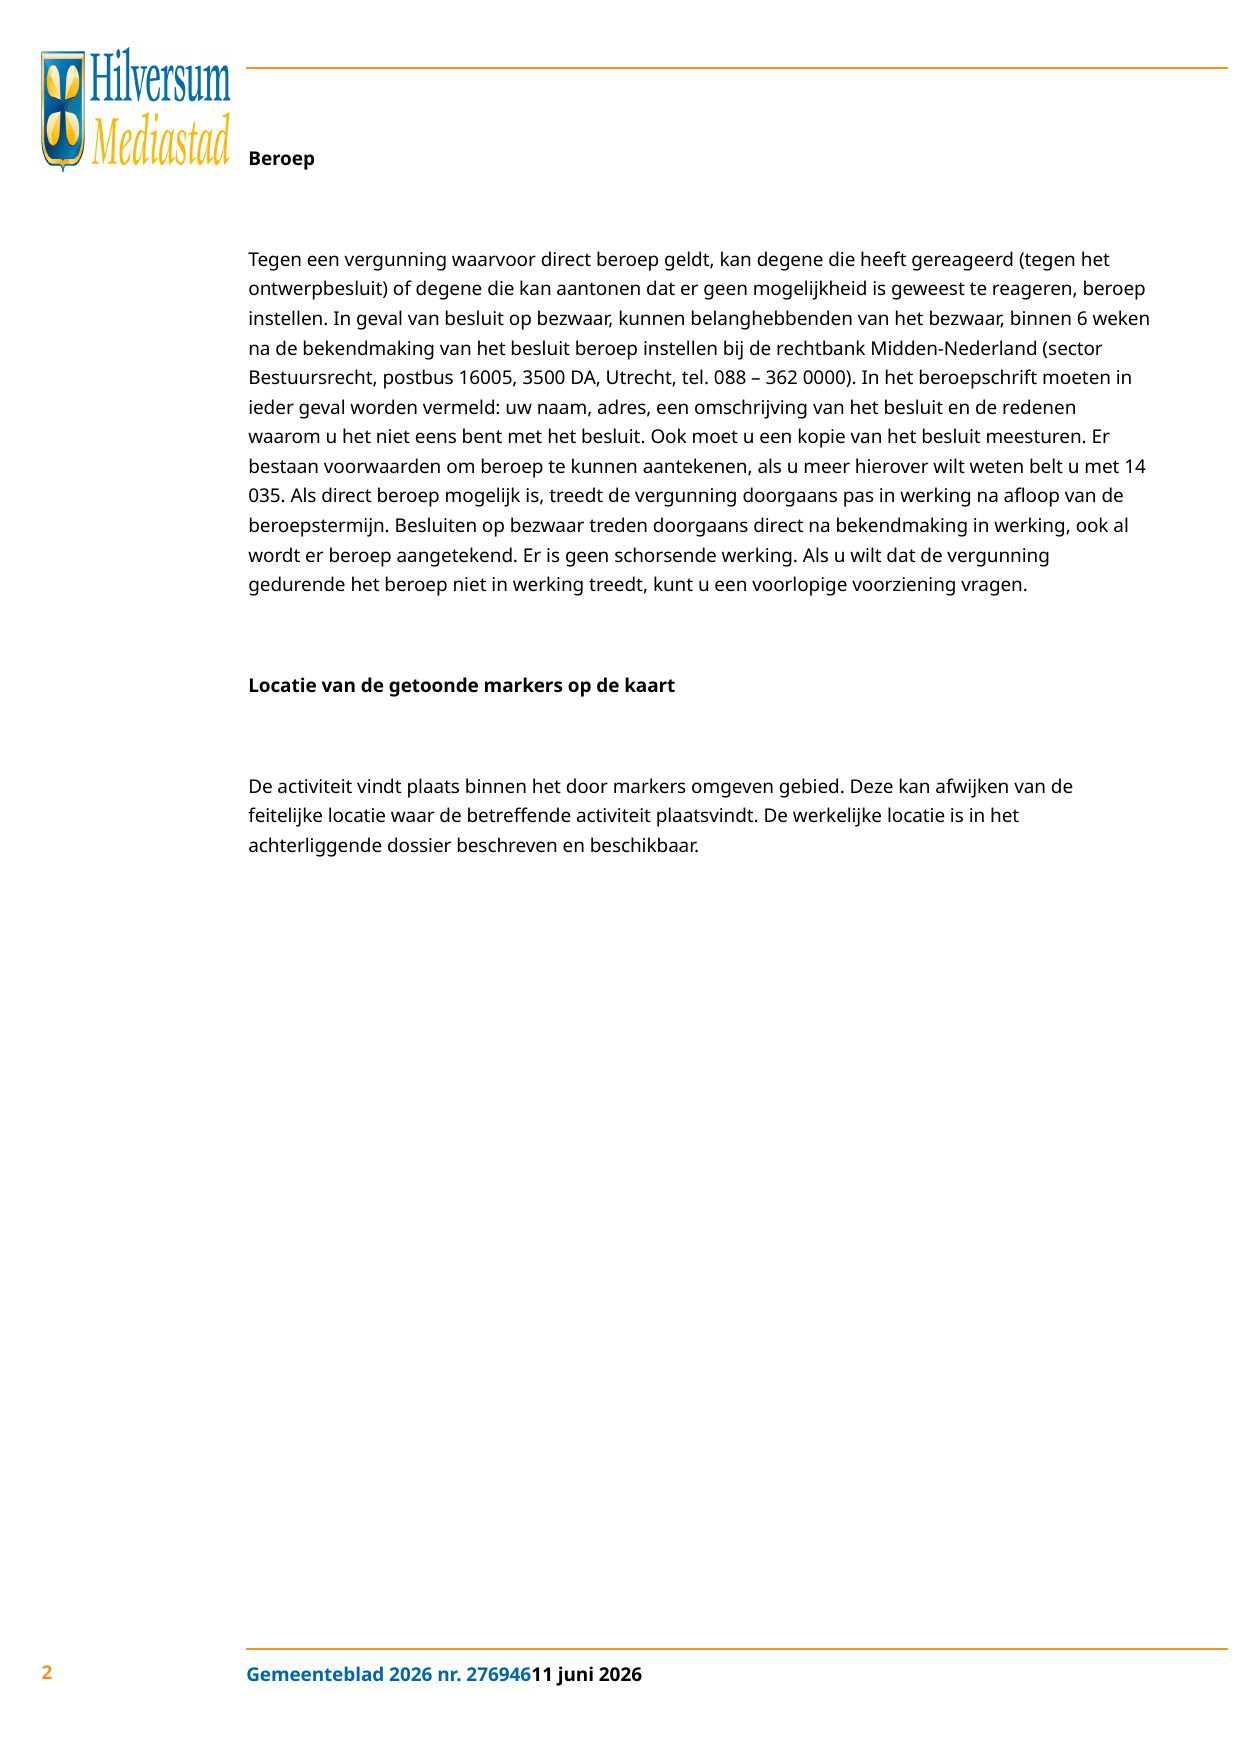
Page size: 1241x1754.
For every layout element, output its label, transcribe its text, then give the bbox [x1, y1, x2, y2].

picture [41, 47, 231, 172]
text Tegen een vergunning waarvoor direct beroep geldt, kan degene die heeft gereageerd (tegen het ontwerpbesluit) of degene die kan aantonen dat er geen mogelijkheid is geweest te reageren, beroep instellen. In geval van besluit op bezwaar, kunnen belanghebbenden van het bezwaar, binnen 6 weken na de bekendmaking van het besluit beroep instellen bij de rechtbank Midden-Nederland (sector Bestuursrecht, postbus 16005, 3500 DA, Utrecht, tel. 088 – 362 0000). In het beroepschrift moeten in ieder geval worden vermeld: uw naam, adres, een omschrijving van het besluit en de redenen waarom u het niet eens bent met het besluit. Ook moet u een kopie van het besluit meesturen. Er bestaan voorwaarden om beroep te kunnen aantekenen, als u meer hierover wilt weten belt u met 14 035. Als direct beroep mogelijk is, treedt de vergunning doorgaans pas in werking na afloop van de beroepstermijn. Besluiten op bezwaar treden doorgaans direct na bekendmaking in werking, ook al wordt er beroep aangetekend. Er is geen schorsende werking. Als u wilt dat de vergunning gedurende het beroep niet in werking treedt, kunt u een voorlopige voorziening vragen. [248, 246, 1152, 597]
text Locatie van de getoonde markers op de kaart [248, 672, 1152, 698]
text Beroep [248, 145, 1152, 171]
text De activiteit vindt plaats binnen het door markers omgeven gebied. Deze kan afwijken van de feitelijke locatie waar de betreffende activiteit plaatsvindt. De werkelijke locatie is in het achterliggende dossier beschreven en beschikbaar. [248, 773, 1152, 858]
